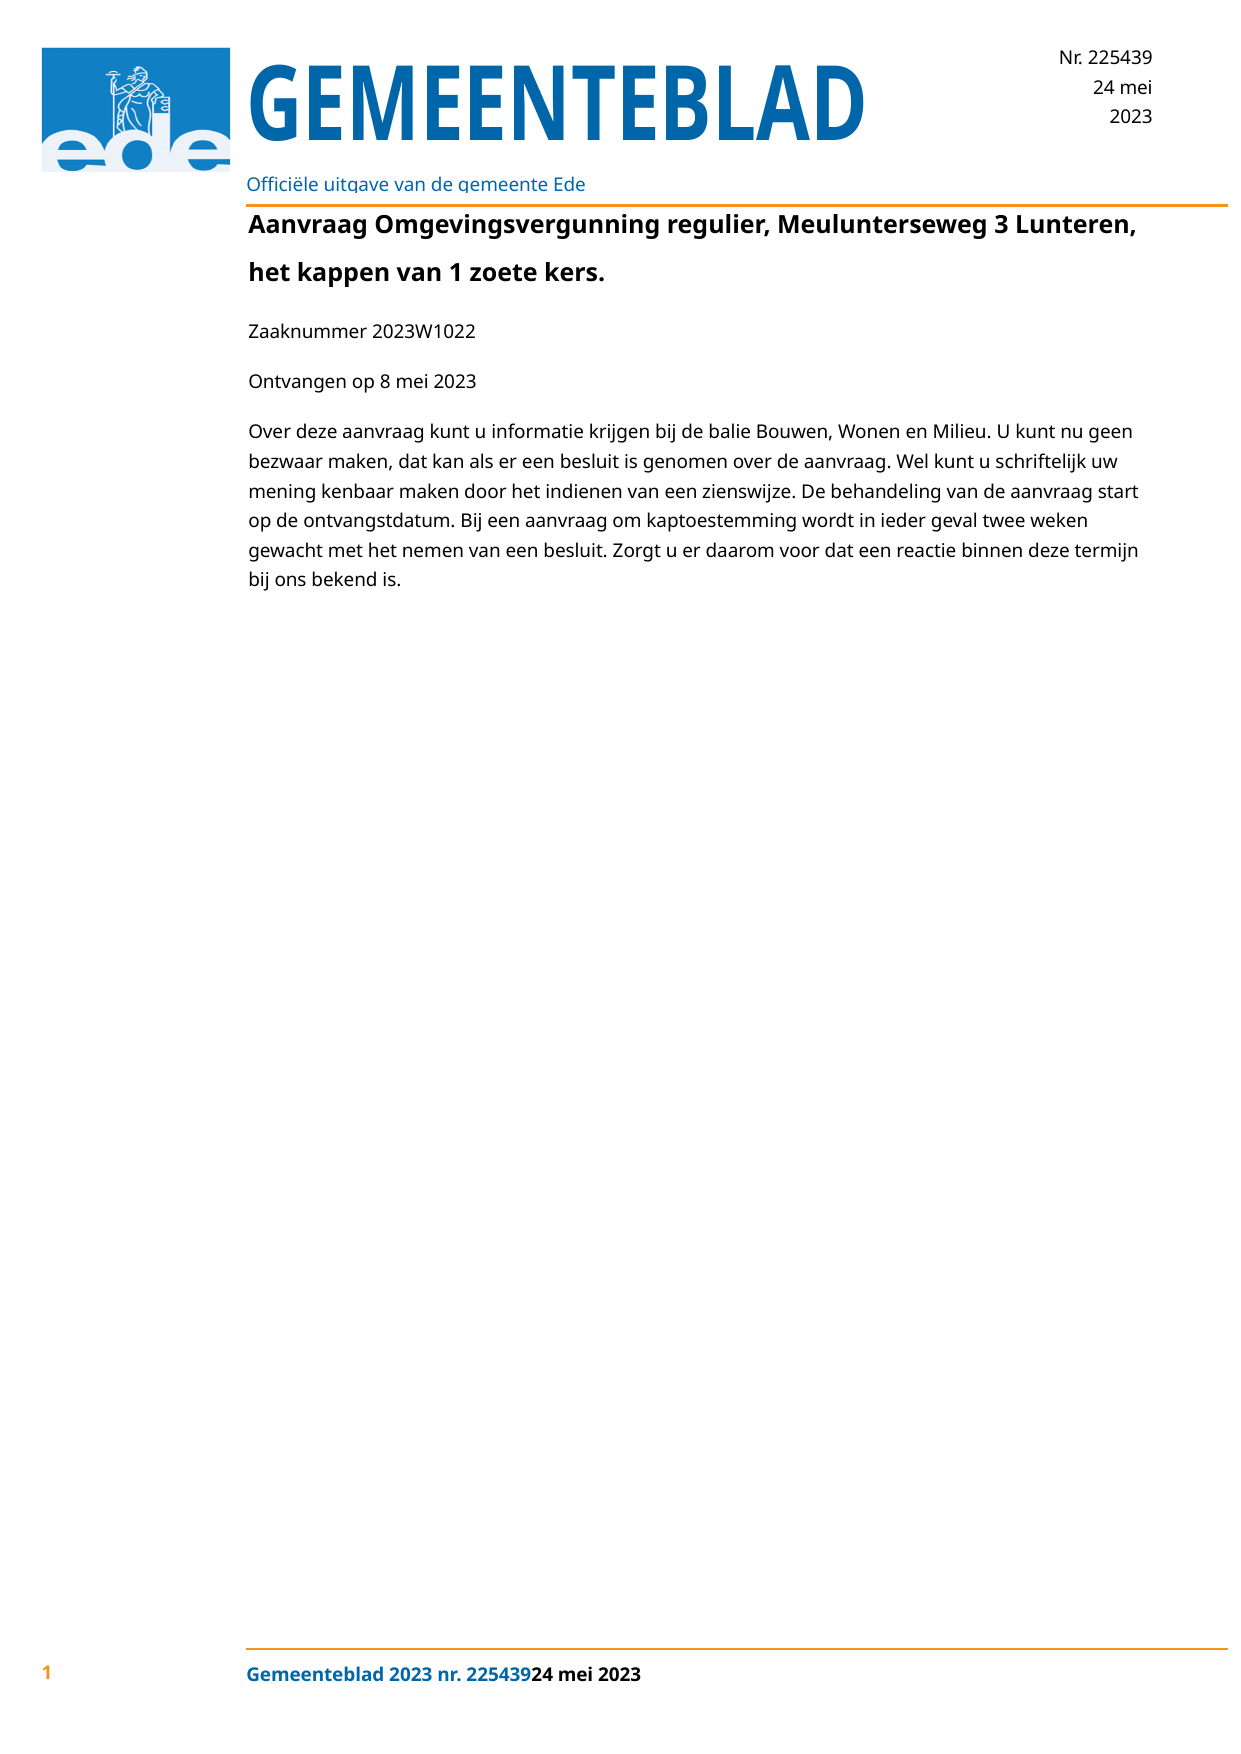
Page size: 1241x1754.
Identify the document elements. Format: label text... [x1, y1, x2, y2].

text Ontvangen op 8 mei 2023 [248, 368, 1152, 394]
text Aanvraag Omgevingsvergunning regulier, Meulunterseweg 3 Lunteren, het kappen van 1 zoete kers. [248, 207, 1152, 288]
text Over deze aanvraag kunt u informatie krijgen bij de balie Bouwen, Wonen en Milieu. U kunt nu geen bezwaar maken, dat kan als er een besluit is genomen over de aanvraag. Wel kunt u schriftelijk uw mening kenbaar maken door het indienen van een zienswijze. De behandeling van de aanvraag start op de ontvangstdatum. Bij een aanvraag om kaptoestemming wordt in ieder geval twee weken gewacht met het nemen van een besluit. Zorgt u er daarom voor dat een reactie binnen deze termijn bij ons bekend is. [248, 419, 1152, 592]
picture [41, 47, 231, 172]
text Zaaknummer 2023W1022 [248, 318, 1152, 344]
